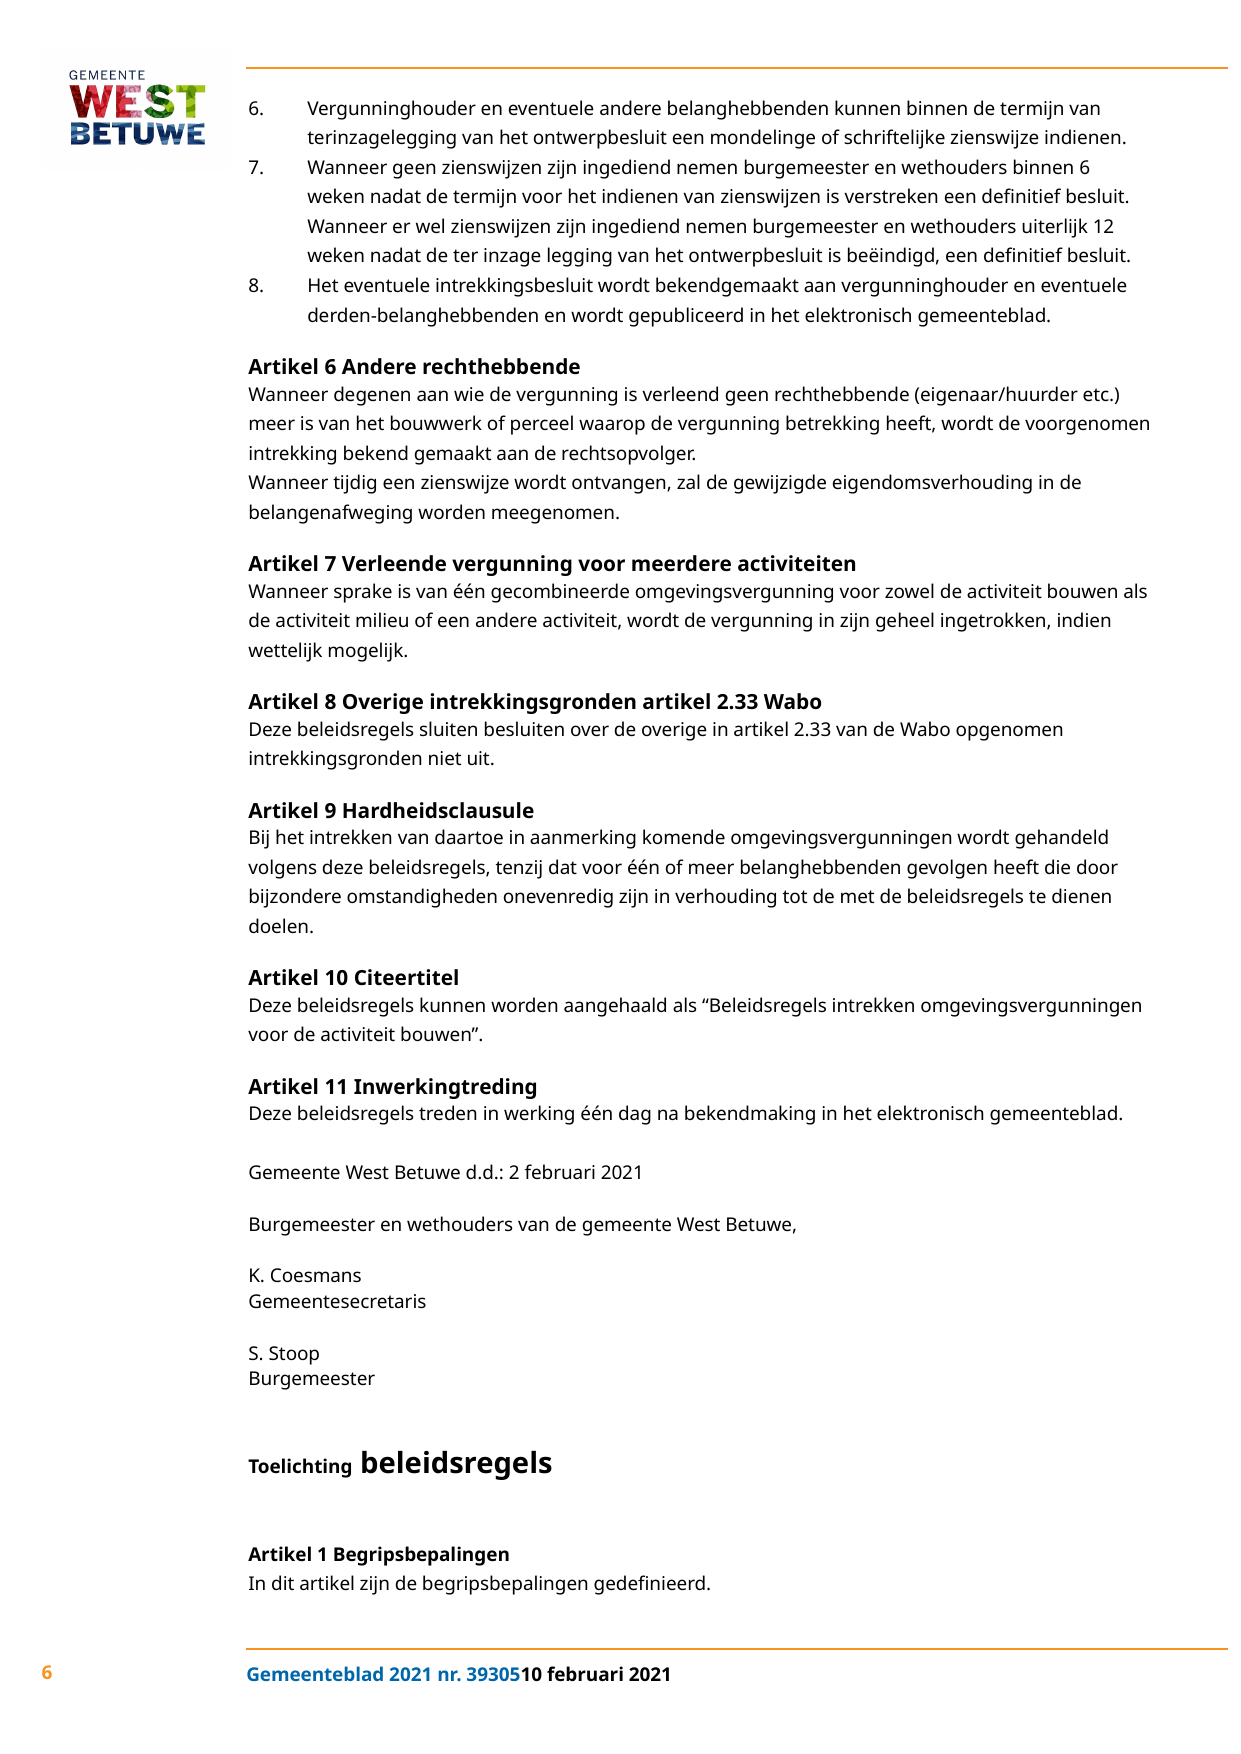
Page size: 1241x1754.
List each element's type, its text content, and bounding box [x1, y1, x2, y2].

text Wanneer degenen aan wie de vergunning is verleend geen rechthebbende (eigenaar/huurder etc.) meer is van het bouwwerk of perceel waarop de vergunning betrekking heeft, wordt de voorgenomen intrekking bekend gemaakt aan de rechtsopvolger. [248, 381, 1152, 466]
text Artikel 11 Inwerkingtreding [248, 1072, 1152, 1100]
text Artikel 10 Citeertitel [248, 963, 1152, 992]
picture [41, 47, 231, 172]
list Wanneer geen zienswijzen zijn ingediend nemen burgemeester en wethouders binnen 6 weken nadat de termijn voor het indienen van zienswijzen is verstreken een definitief besluit. Wanneer er wel zienswijzen zijn ingediend nemen burgemeester en wethouders uiterlijk 12 weken nadat de ter inzage legging van het ontwerpbesluit is beëindigd, een definitief besluit. [248, 154, 1152, 268]
text In dit artikel zijn de begripsbepalingen gedefinieerd. [248, 1571, 1152, 1596]
text Deze beleidsregels treden in werking één dag na bekendmaking in het elektronisch gemeenteblad. [248, 1100, 1152, 1126]
text Artikel 6 Andere rechthebbende [248, 352, 1152, 381]
text Deze beleidsregels sluiten besluiten over de overige in artikel 2.33 van de Wabo opgenomen intrekkingsgronden niet uit. [248, 716, 1152, 771]
text Artikel 7 Verleende vergunning voor meerdere activiteiten [248, 549, 1152, 578]
text Artikel 8 Overige intrekkingsgronden artikel 2.33 Wabo [248, 687, 1152, 716]
text Wanneer tijdig een zienswijze wordt ontvangen, zal de gewijzigde eigendomsverhouding in de belangenafweging worden meegenomen. [248, 469, 1152, 525]
text S. Stoop [248, 1340, 1152, 1365]
text Artikel 1 Begripsbepalingen [248, 1541, 1152, 1567]
text Gemeentesecretaris [248, 1288, 1152, 1314]
text Burgemeester [248, 1365, 1152, 1391]
text K. Coesmans [248, 1262, 1152, 1288]
text Wanneer sprake is van één gecombineerde omgevingsvergunning voor zowel de activiteit bouwen als de activiteit milieu of een andere activiteit, wordt de vergunning in zijn geheel ingetrokken, indien wettelijk mogelijk. [248, 578, 1152, 663]
text Gemeente West Betuwe d.d.: 2 februari 2021 [248, 1159, 1152, 1185]
list Het eventuele intrekkingsbesluit wordt bekendgemaakt aan vergunninghouder en eventuele derden-belanghebbenden en wordt gepubliceerd in het elektronisch gemeenteblad. [248, 272, 1152, 328]
text Burgemeester en wethouders van de gemeente West Betuwe, [248, 1211, 1152, 1237]
list Vergunninghouder en eventuele andere belanghebbenden kunnen binnen de termijn van terinzagelegging van het ontwerpbesluit een mondelinge of schriftelijke zienswijze indienen. [248, 95, 1152, 150]
text Artikel 9 Hardheidsclausule [248, 796, 1152, 824]
text Deze beleidsregels kunnen worden aangehaald als “Beleidsregels intrekken omgevingsvergunningen voor de activiteit bouwen”. [248, 992, 1152, 1047]
text Toelichting beleidsregels [248, 1443, 1152, 1482]
text Bij het intrekken van daartoe in aanmerking komende omgevingsvergunningen wordt gehandeld volgens deze beleidsregels, tenzij dat voor één of meer belanghebbenden gevolgen heeft die door bijzondere omstandigheden onevenredig zijn in verhouding tot de met de beleidsregels te dienen doelen. [248, 824, 1152, 939]
